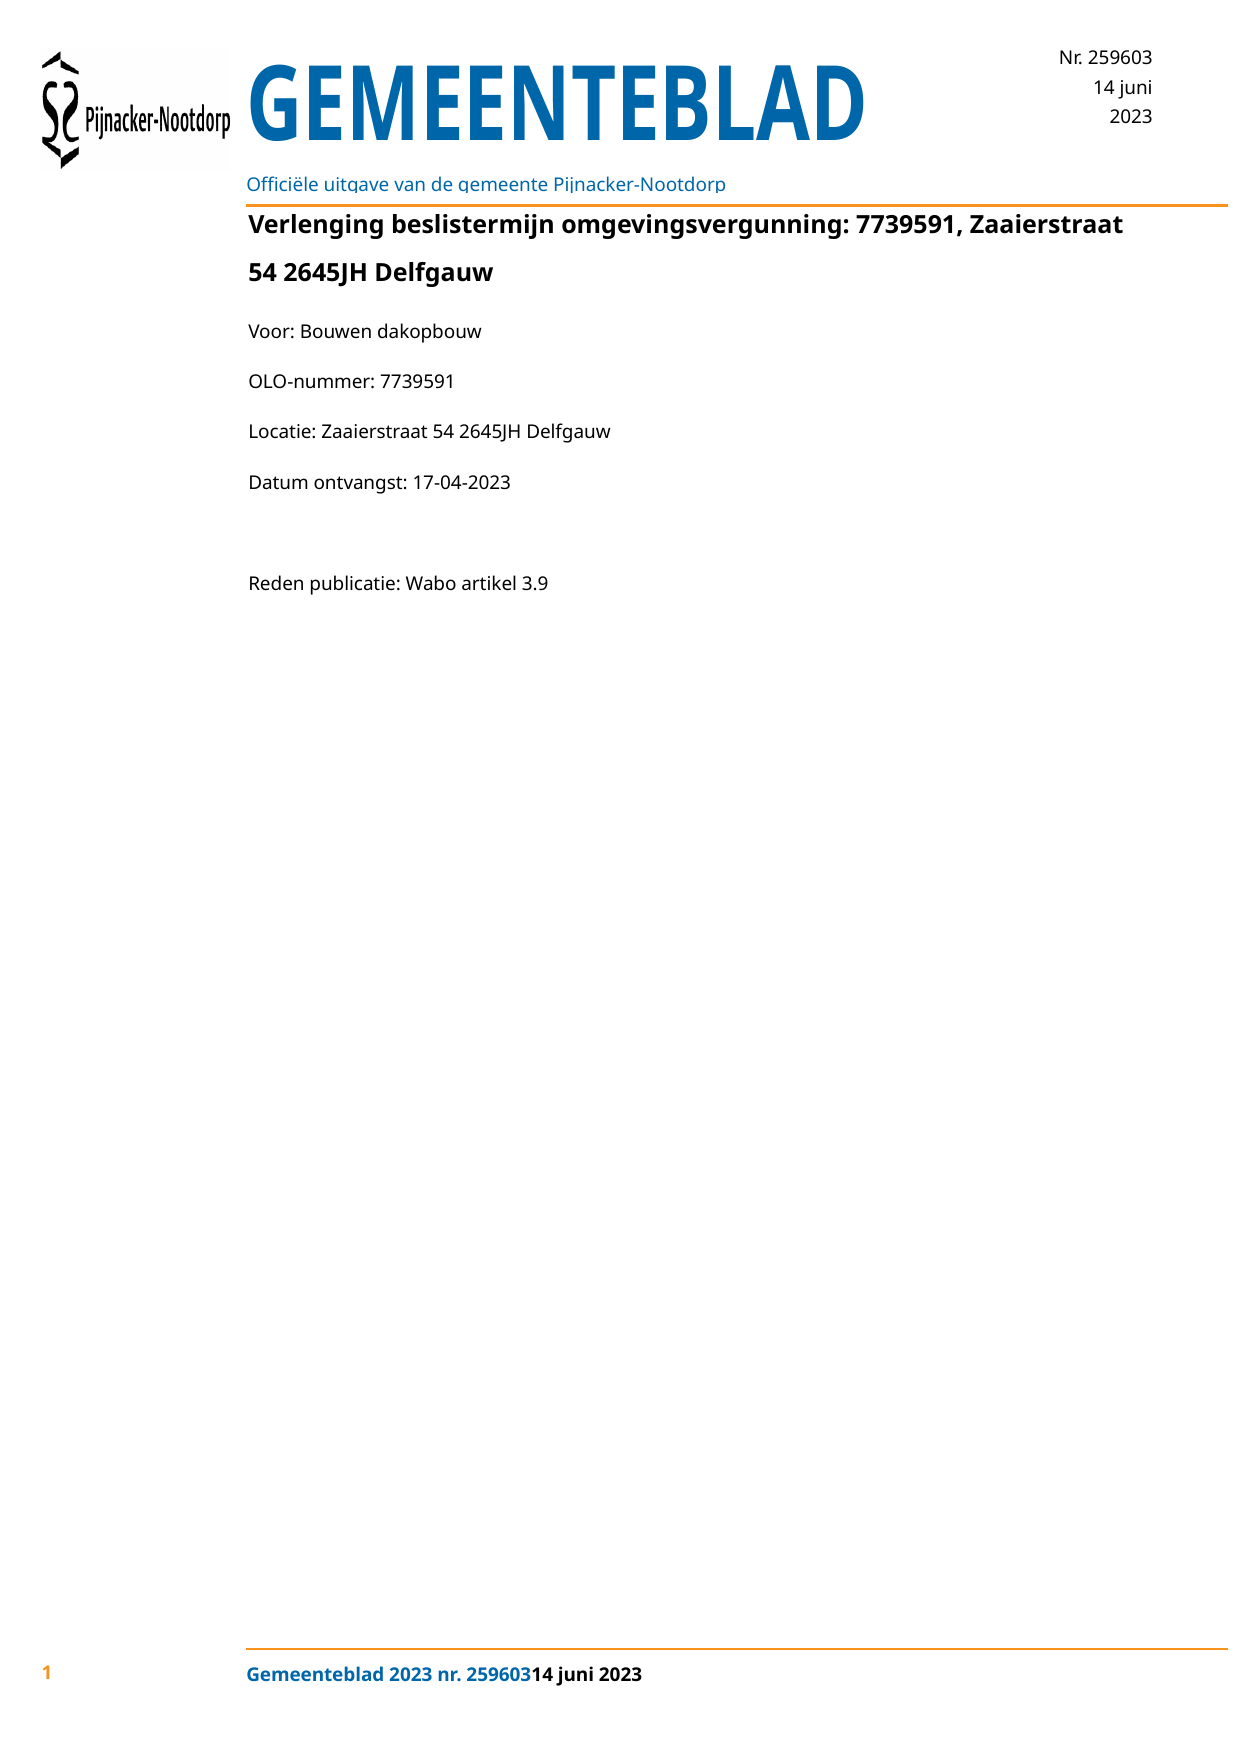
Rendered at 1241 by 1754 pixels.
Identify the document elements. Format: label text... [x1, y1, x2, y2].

text Locatie: Zaaierstraat 54 2645JH Delfgauw [248, 419, 1152, 444]
text OLO-nummer: 7739591 [248, 368, 1152, 394]
text Verlenging beslistermijn omgevingsvergunning: 7739591, Zaaierstraat 54 2645JH Delfgauw [248, 207, 1152, 288]
text Reden publicatie: Wabo artikel 3.9 [248, 570, 1152, 596]
text Voor: Bouwen dakopbouw [248, 318, 1152, 344]
picture [41, 47, 231, 172]
text Datum ontvangst: 17-04-2023 [248, 469, 1152, 495]
